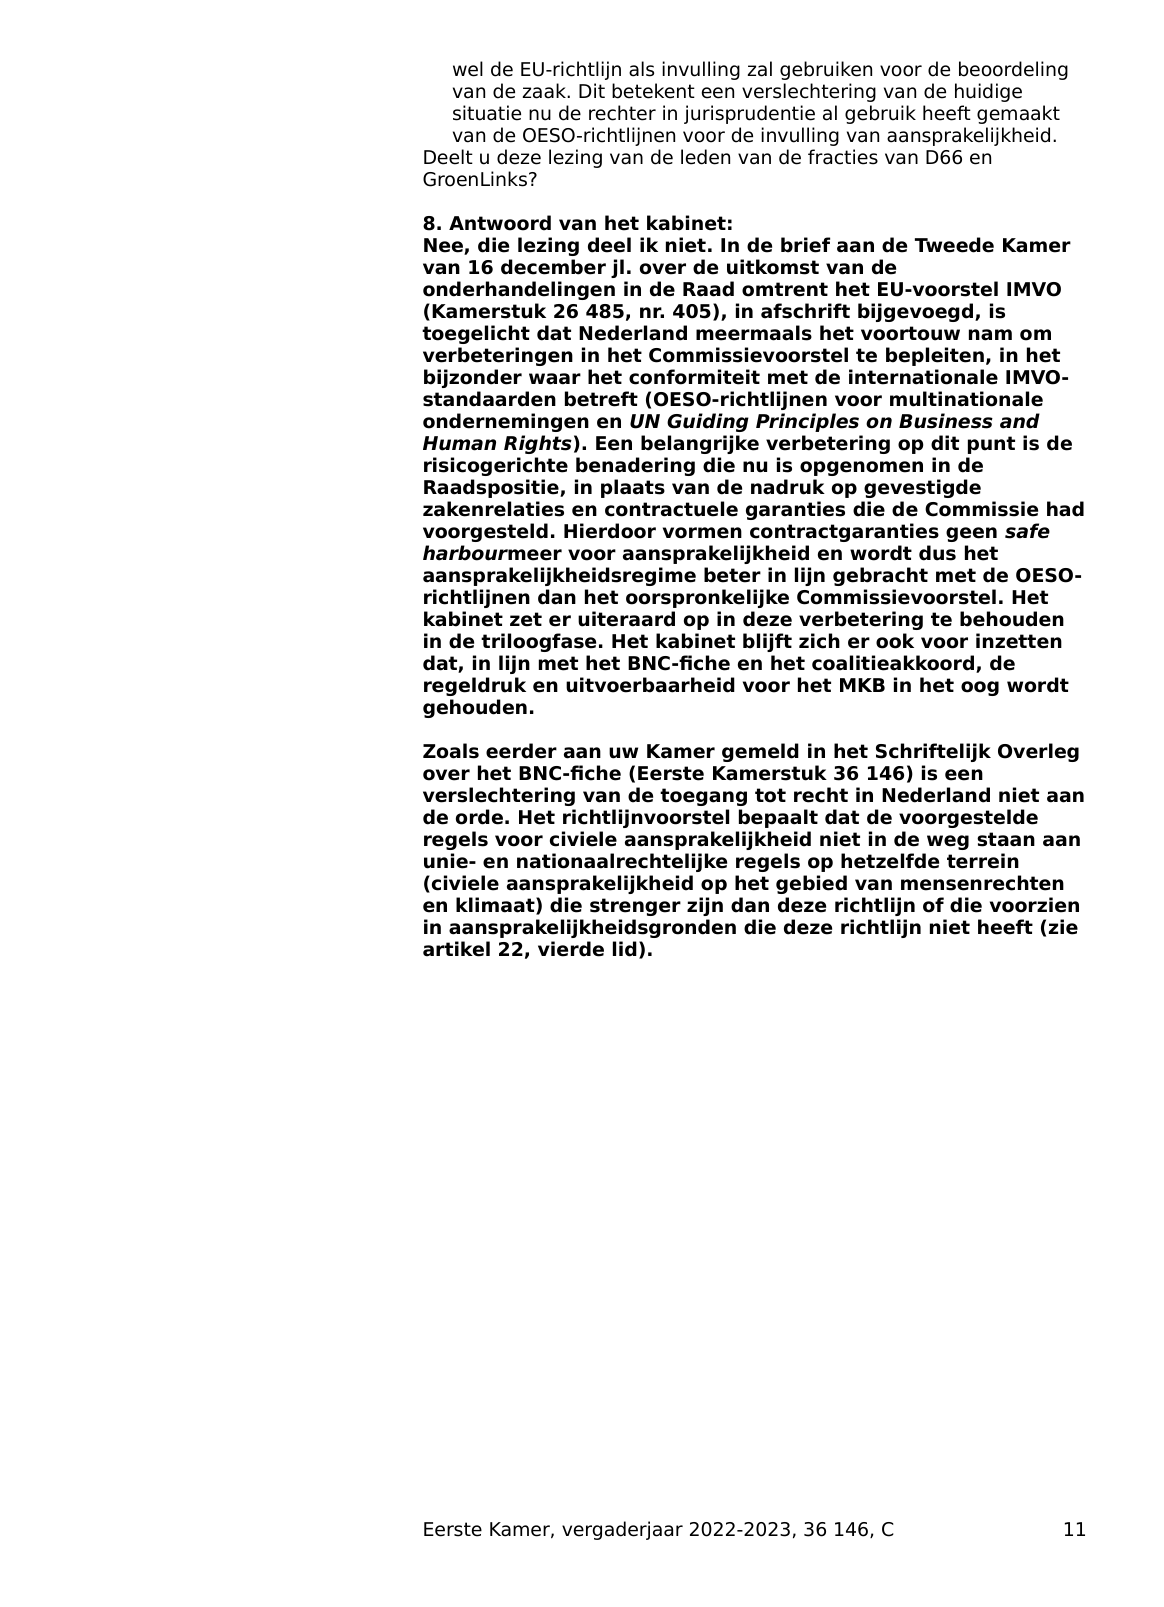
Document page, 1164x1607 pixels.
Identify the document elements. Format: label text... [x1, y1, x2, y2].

text Nee, die lezing deel ik niet. In de brief aan de Tweede Kamer van 16 december jl. over de uitkomst van de onderhandelingen in de Raad omtrent het EU-voorstel IMVO (Kamerstuk 26 485, nr. 405), in afschrift bijgevoegd, is toegelicht dat Nederland meermaals het voortouw nam om verbeteringen in het Commissievoorstel te bepleiten, in het bijzonder waar het conformiteit met de internationale IMVO-standaarden betreft (OESO-richtlijnen voor multinationale ondernemingen en UN Guiding Principles on Business and Human Rights). Een belangrijke verbetering op dit punt is de risicogerichte benadering die nu is opgenomen in de Raadspositie, in plaats van de nadruk op gevestigde zakenrelaties en contractuele garanties die de Commissie had voorgesteld. Hierdoor vormen contractgaranties geen safe harbourmeer voor aansprakelijkheid en wordt dus het aansprakelijkheidsregime beter in lijn gebracht met de OESO-richtlijnen dan het oorspronkelijke Commissievoorstel. Het kabinet zet er uiteraard op in deze verbetering te behouden in de triloogfase. Het kabinet blijft zich er ook voor inzetten dat, in lijn met het BNC-fiche en het coalitieakkoord, de regeldruk en uitvoerbaarheid voor het MKB in het oog wordt gehouden. [422, 235, 1087, 719]
text Zoals eerder aan uw Kamer gemeld in het Schriftelijk Overleg over het BNC-fiche (Eerste Kamerstuk 36 146) is een verslechtering van de toegang tot recht in Nederland niet aan de orde. Het richtlijnvoorstel bepaalt dat de voorgestelde regels voor civiele aansprakelijkheid niet in de weg staan aan unie- en nationaalrechtelijke regels op hetzelfde terrein (civiele aansprakelijkheid op het gebied van mensenrechten en klimaat) die strenger zijn dan deze richtlijn of die voorzien in aansprakelijkheidsgronden die deze richtlijn niet heeft (zie artikel 22, vierde lid). [422, 741, 1087, 961]
text Deelt u deze lezing van de leden van de fracties van D66 en GroenLinks? [422, 147, 1087, 191]
text 8. Antwoord van het kabinet: [422, 213, 1087, 235]
text wel de EU-richtlijn als invulling zal gebruiken voor de beoordeling van de zaak. Dit betekent een verslechtering van de huidige situatie nu de rechter in jurisprudentie al gebruik heeft gemaakt van de OESO-richtlijnen voor de invulling van aansprakelijkheid. [422, 59, 1087, 147]
